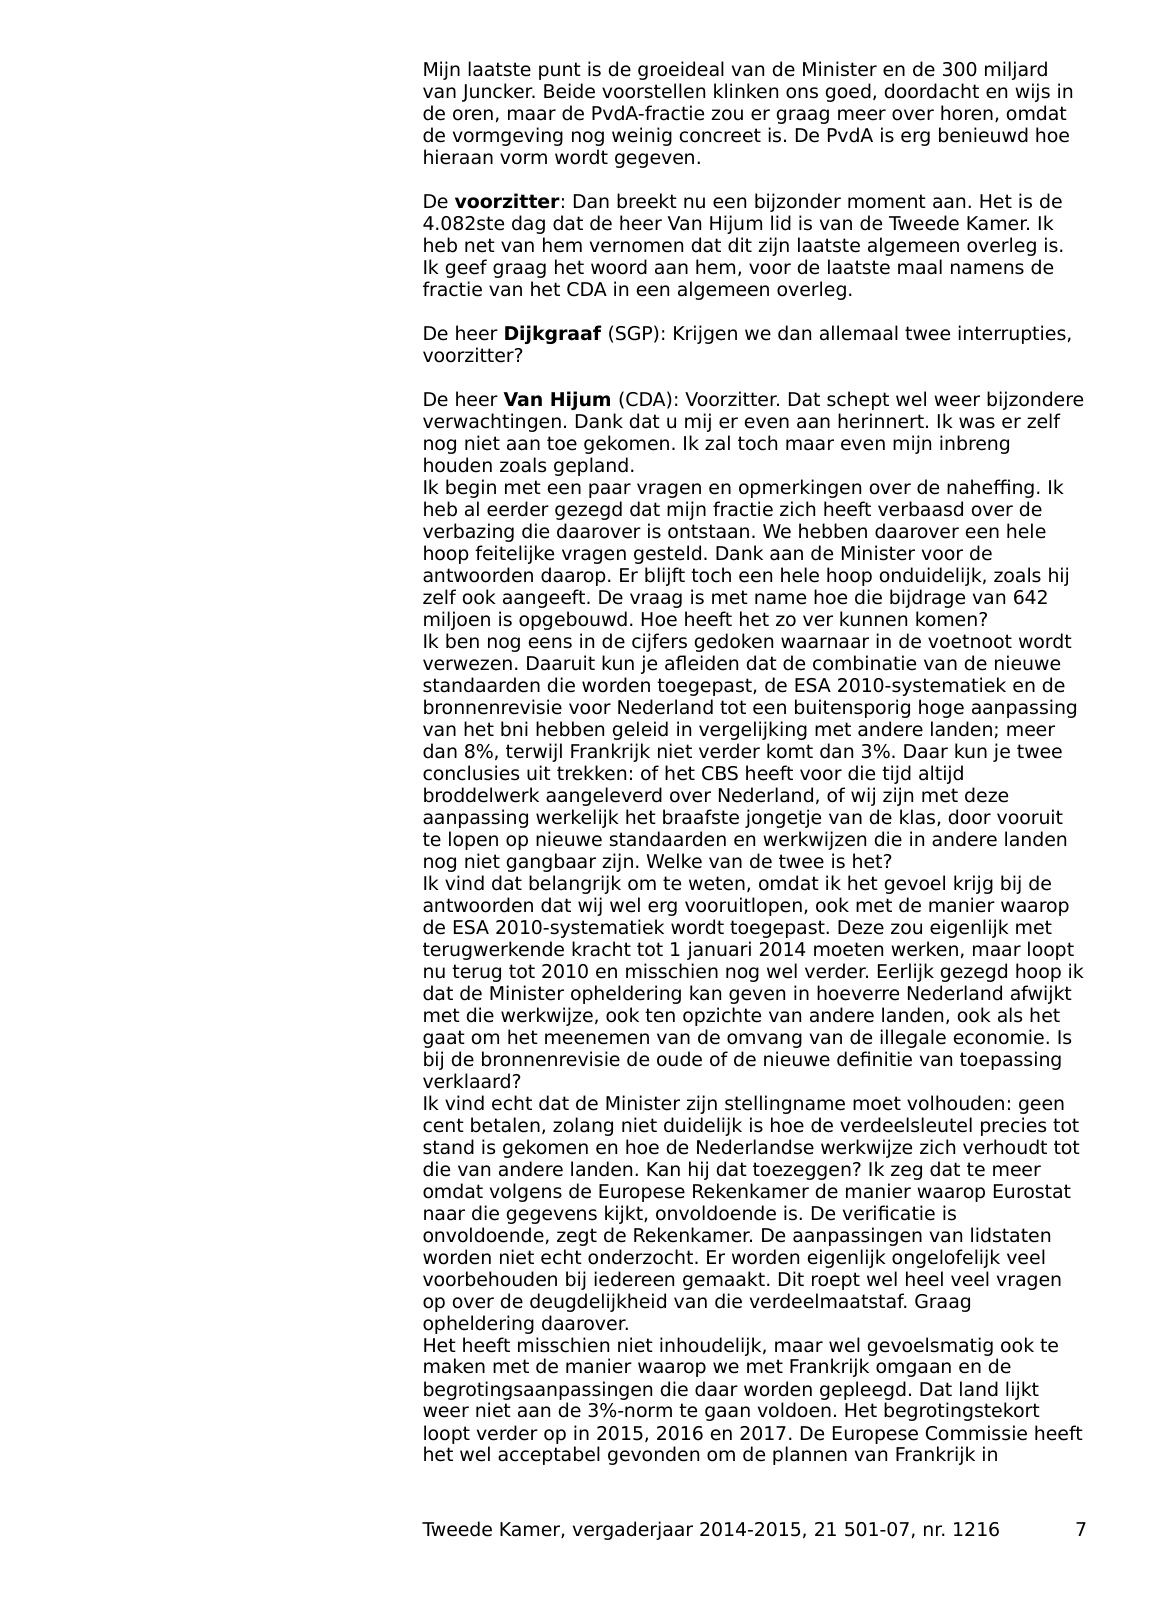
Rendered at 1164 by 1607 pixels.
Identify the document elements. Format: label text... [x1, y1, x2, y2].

text De heer Van Hijum (CDA): Voorzitter. Dat schept wel weer bijzondere verwachtingen. Dank dat u mij er even aan herinnert. Ik was er zelf nog niet aan toe gekomen. Ik zal toch maar even mijn inbreng houden zoals gepland. [422, 389, 1087, 477]
text De voorzitter: Dan breekt nu een bijzonder moment aan. Het is de 4.082ste dag dat de heer Van Hijum lid is van de Tweede Kamer. Ik heb net van hem vernomen dat dit zijn laatste algemeen overleg is. Ik geef graag het woord aan hem, voor de laatste maal namens de fractie van het CDA in een algemeen overleg. [422, 191, 1087, 301]
text De heer Dijkgraaf (SGP): Krijgen we dan allemaal twee interrupties, voorzitter? [422, 323, 1087, 367]
text Het heeft misschien niet inhoudelijk, maar wel gevoelsmatig ook te maken met de manier waarop we met Frankrijk omgaan en de begrotingsaanpassingen die daar worden gepleegd. Dat land lijkt weer niet aan de 3%-norm te gaan voldoen. Het begrotingstekort loopt verder op in 2015, 2016 en 2017. De Europese Commissie heeft het wel acceptabel gevonden om de plannen van Frankrijk in [422, 1334, 1087, 1466]
text Ik ben nog eens in de cijfers gedoken waarnaar in de voetnoot wordt verwezen. Daaruit kun je afleiden dat de combinatie van de nieuwe standaarden die worden toegepast, de ESA 2010-systematiek en de bronnenrevisie voor Nederland tot een buitensporig hoge aanpassing van het bni hebben geleid in vergelijking met andere landen; meer dan 8%, terwijl Frankrijk niet verder komt dan 3%. Daar kun je twee conclusies uit trekken: of het CBS heeft voor die tijd altijd broddelwerk aangeleverd over Nederland, of wij zijn met deze aanpassing werkelijk het braafste jongetje van de klas, door vooruit te lopen op nieuwe standaarden en werkwijzen die in andere landen nog niet gangbaar zijn. Welke van de twee is het? [422, 631, 1087, 873]
text Ik begin met een paar vragen en opmerkingen over de naheffing. Ik heb al eerder gezegd dat mijn fractie zich heeft verbaasd over de verbazing die daarover is ontstaan. We hebben daarover een hele hoop feitelijke vragen gesteld. Dank aan de Minister voor de antwoorden daarop. Er blijft toch een hele hoop onduidelijk, zoals hij zelf ook aangeeft. De vraag is met name hoe die bijdrage van 642 miljoen is opgebouwd. Hoe heeft het zo ver kunnen komen? [422, 477, 1087, 631]
text Ik vind echt dat de Minister zijn stellingname moet volhouden: geen cent betalen, zolang niet duidelijk is hoe de verdeelsleutel precies tot stand is gekomen en hoe de Nederlandse werkwijze zich verhoudt tot die van andere landen. Kan hij dat toezeggen? Ik zeg dat te meer omdat volgens de Europese Rekenkamer de manier waarop Eurostat naar die gegevens kijkt, onvoldoende is. De verificatie is onvoldoende, zegt de Rekenkamer. De aanpassingen van lidstaten worden niet echt onderzocht. Er worden eigenlijk ongelofelijk veel voorbehouden bij iedereen gemaakt. Dit roept wel heel veel vragen op over de deugdelijkheid van die verdeelmaatstaf. Graag opheldering daarover. [422, 1093, 1087, 1334]
text Ik vind dat belangrijk om te weten, omdat ik het gevoel krijg bij de antwoorden dat wij wel erg vooruitlopen, ook met de manier waarop de ESA 2010-systematiek wordt toegepast. Deze zou eigenlijk met terugwerkende kracht tot 1 januari 2014 moeten werken, maar loopt nu terug tot 2010 en misschien nog wel verder. Eerlijk gezegd hoop ik dat de Minister opheldering kan geven in hoeverre Nederland afwijkt met die werkwijze, ook ten opzichte van andere landen, ook als het gaat om het meenemen van de omvang van de illegale economie. Is bij de bronnenrevisie de oude of de nieuwe definitie van toepassing verklaard? [422, 873, 1087, 1093]
text Mijn laatste punt is de groeideal van de Minister en de 300 miljard van Juncker. Beide voorstellen klinken ons goed, doordacht en wijs in de oren, maar de PvdA-fractie zou er graag meer over horen, omdat de vormgeving nog weinig concreet is. De PvdA is erg benieuwd hoe hieraan vorm wordt gegeven. [422, 59, 1087, 169]
